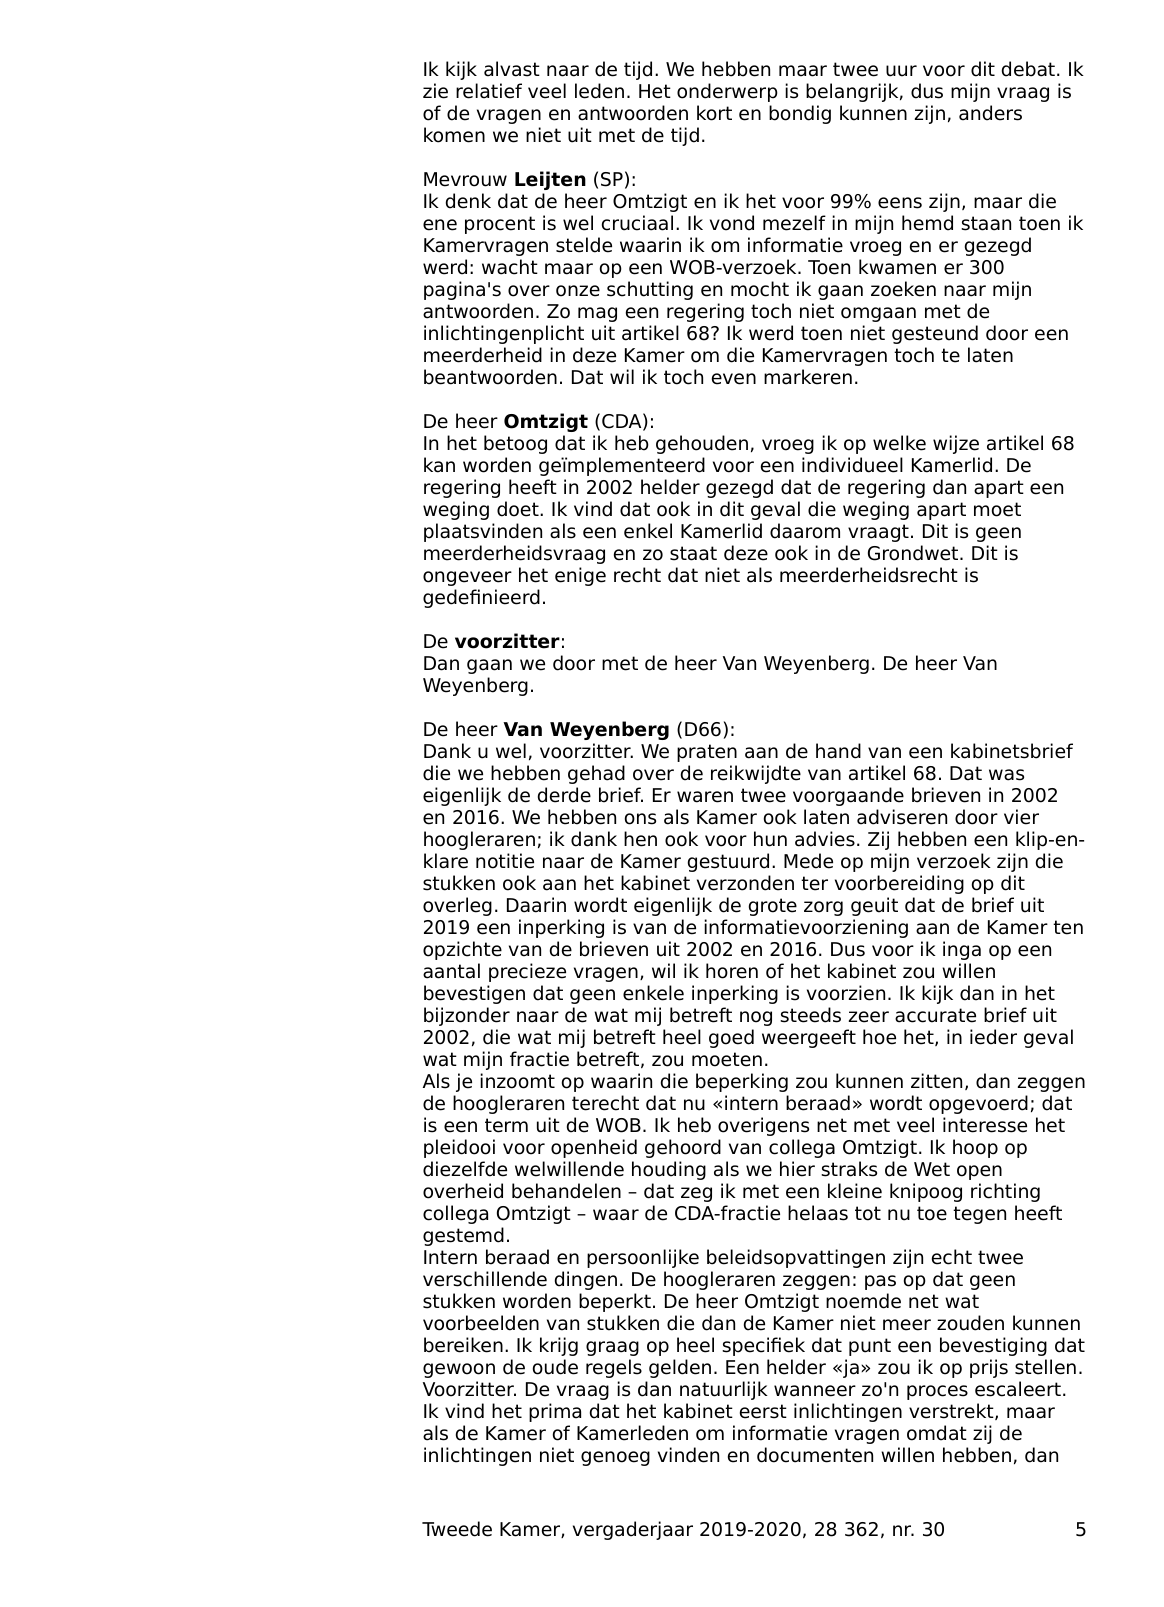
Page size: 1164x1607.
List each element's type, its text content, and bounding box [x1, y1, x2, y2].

text Dank u wel, voorzitter. We praten aan de hand van een kabinetsbrief die we hebben gehad over de reikwijdte van artikel 68. Dat was eigenlijk de derde brief. Er waren twee voorgaande brieven in 2002 en 2016. We hebben ons als Kamer ook laten adviseren door vier hoogleraren; ik dank hen ook voor hun advies. Zij hebben een klip-en-klare notitie naar de Kamer gestuurd. Mede op mijn verzoek zijn die stukken ook aan het kabinet verzonden ter voorbereiding op dit overleg. Daarin wordt eigenlijk de grote zorg geuit dat de brief uit 2019 een inperking is van de informatievoorziening aan de Kamer ten opzichte van de brieven uit 2002 en 2016. Dus voor ik inga op een aantal precieze vragen, wil ik horen of het kabinet zou willen bevestigen dat geen enkele inperking is voorzien. Ik kijk dan in het bijzonder naar de wat mij betreft nog steeds zeer accurate brief uit 2002, die wat mij betreft heel goed weergeeft hoe het, in ieder geval wat mijn fractie betreft, zou moeten. [422, 741, 1087, 1071]
text Als je inzoomt op waarin die beperking zou kunnen zitten, dan zeggen de hoogleraren terecht dat nu «intern beraad» wordt opgevoerd; dat is een term uit de WOB. Ik heb overigens net met veel interesse het pleidooi voor openheid gehoord van collega Omtzigt. Ik hoop op diezelfde welwillende houding als we hier straks de Wet open overheid behandelen – dat zeg ik met een kleine knipoog richting collega Omtzigt – waar de CDA-fractie helaas tot nu toe tegen heeft gestemd. [422, 1071, 1087, 1247]
text Ik kijk alvast naar de tijd. We hebben maar twee uur voor dit debat. Ik zie relatief veel leden. Het onderwerp is belangrijk, dus mijn vraag is of de vragen en antwoorden kort en bondig kunnen zijn, anders komen we niet uit met de tijd. [422, 59, 1087, 147]
text De heer Van Weyenberg (D66): [422, 719, 1087, 741]
text De heer Omtzigt (CDA): [422, 411, 1087, 433]
text Voorzitter. De vraag is dan natuurlijk wanneer zo'n proces escaleert. Ik vind het prima dat het kabinet eerst inlichtingen verstrekt, maar als de Kamer of Kamerleden om informatie vragen omdat zij de inlichtingen niet genoeg vinden en documenten willen hebben, dan [422, 1379, 1087, 1467]
text Mevrouw Leijten (SP): [422, 169, 1087, 191]
text Dan gaan we door met de heer Van Weyenberg. De heer Van Weyenberg. [422, 653, 1087, 697]
text Intern beraad en persoonlijke beleidsopvattingen zijn echt twee verschillende dingen. De hoogleraren zeggen: pas op dat geen stukken worden beperkt. De heer Omtzigt noemde net wat voorbeelden van stukken die dan de Kamer niet meer zouden kunnen bereiken. Ik krijg graag op heel specifiek dat punt een bevestiging dat gewoon de oude regels gelden. Een helder «ja» zou ik op prijs stellen. [422, 1247, 1087, 1379]
text De voorzitter: [422, 631, 1087, 653]
text In het betoog dat ik heb gehouden, vroeg ik op welke wijze artikel 68 kan worden geïmplementeerd voor een individueel Kamerlid. De regering heeft in 2002 helder gezegd dat de regering dan apart een weging doet. Ik vind dat ook in dit geval die weging apart moet plaatsvinden als een enkel Kamerlid daarom vraagt. Dit is geen meerderheidsvraag en zo staat deze ook in de Grondwet. Dit is ongeveer het enige recht dat niet als meerderheidsrecht is gedefinieerd. [422, 433, 1087, 609]
text Ik denk dat de heer Omtzigt en ik het voor 99% eens zijn, maar die ene procent is wel cruciaal. Ik vond mezelf in mijn hemd staan toen ik Kamervragen stelde waarin ik om informatie vroeg en er gezegd werd: wacht maar op een WOB-verzoek. Toen kwamen er 300 pagina's over onze schutting en mocht ik gaan zoeken naar mijn antwoorden. Zo mag een regering toch niet omgaan met de inlichtingenplicht uit artikel 68? Ik werd toen niet gesteund door een meerderheid in deze Kamer om die Kamervragen toch te laten beantwoorden. Dat wil ik toch even markeren. [422, 191, 1087, 389]
